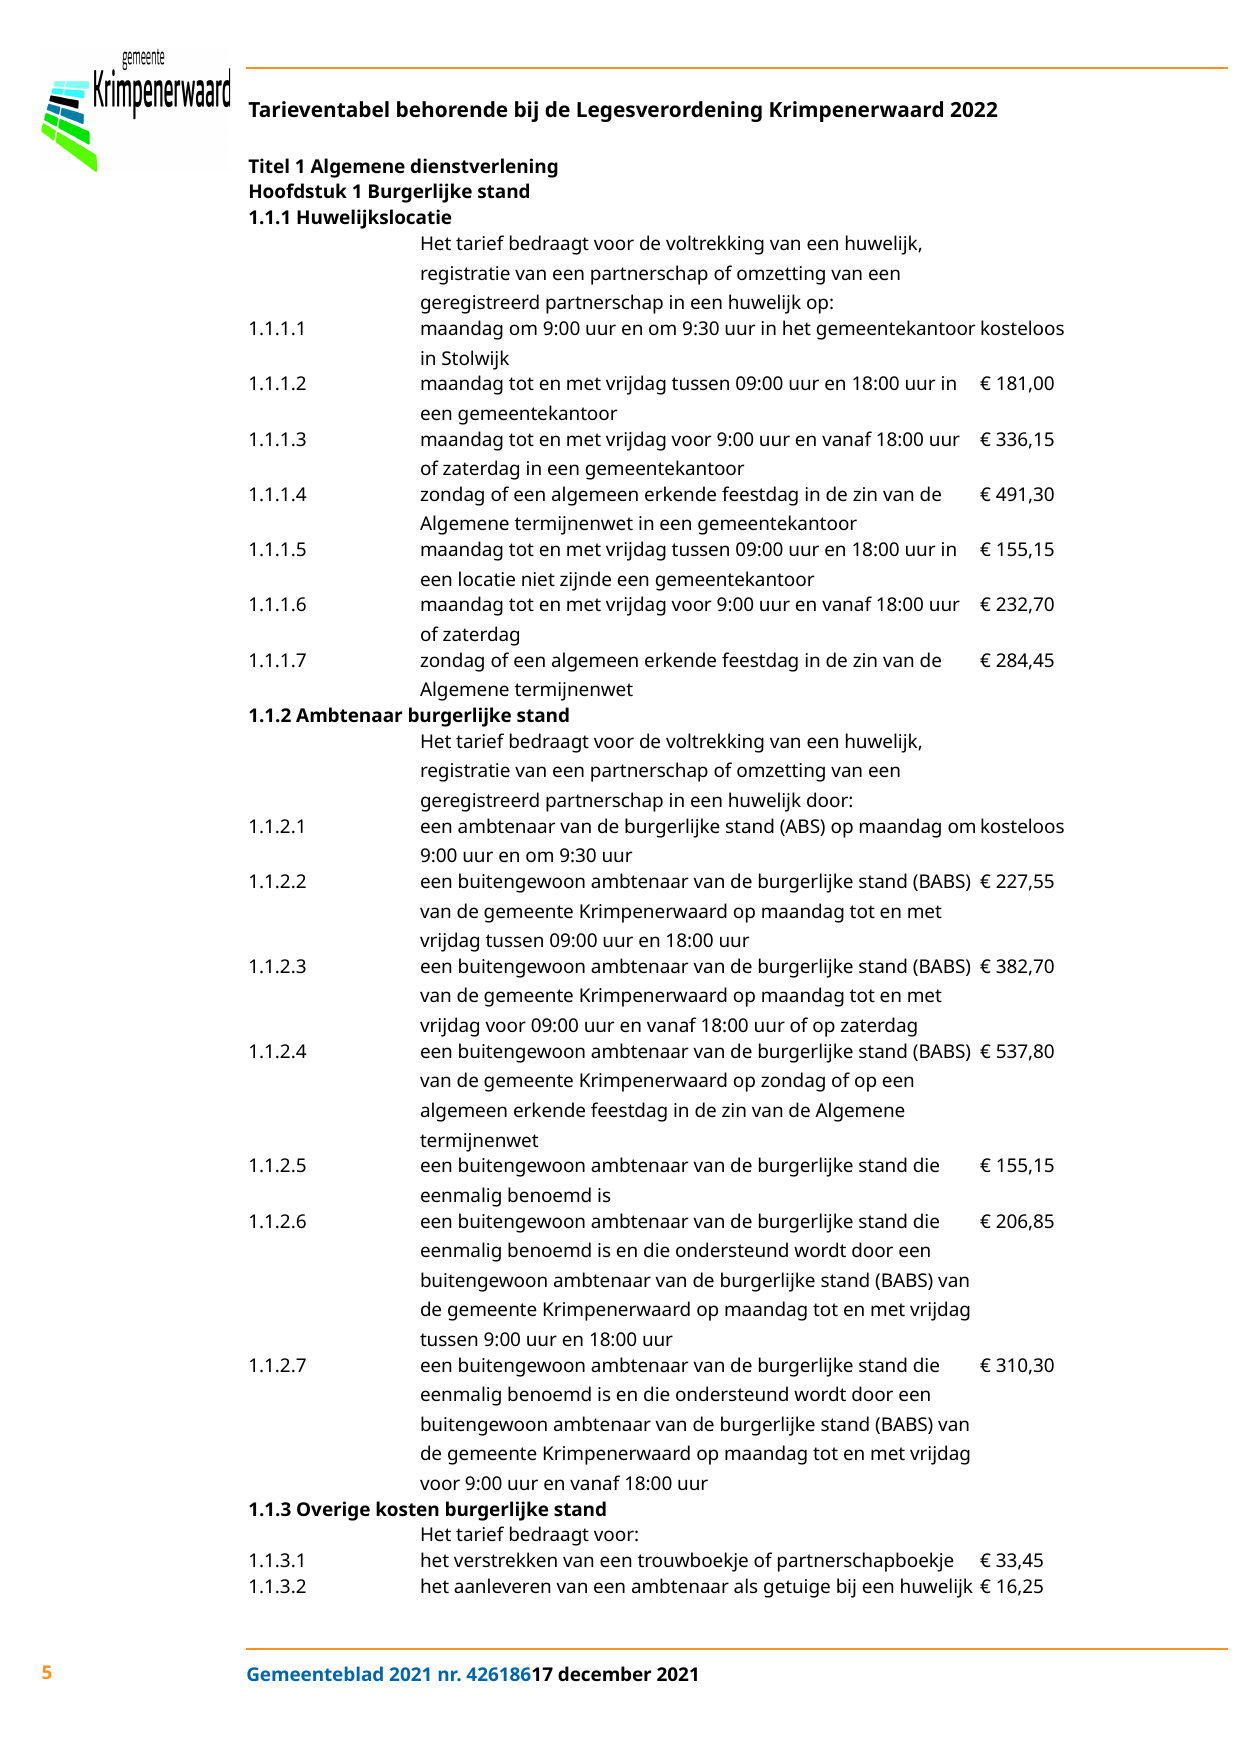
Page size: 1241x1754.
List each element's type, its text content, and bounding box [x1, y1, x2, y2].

table_cell [980, 230, 1152, 315]
table_cell 1.1.2.4 [248, 1038, 420, 1152]
table_cell [980, 1522, 1152, 1547]
table_cell € 227,55 [980, 868, 1152, 953]
table_cell maandag tot en met vrijdag tussen 09:00 uur en 18:00 uur in een locatie niet zijnde een gemeentekantoor [420, 536, 980, 592]
table_cell 1.1.3.1 [248, 1548, 420, 1573]
table_cell een buitengewoon ambtenaar van de burgerlijke stand (BABS) van de gemeente Krimpenerwaard op maandag tot en met vrijdag voor 09:00 uur en vanaf 18:00 uur of op zaterdag [420, 953, 980, 1038]
table_cell het verstrekken van een trouwboekje of partnerschapboekje [420, 1548, 980, 1573]
table_cell 1.1.1.5 [248, 536, 420, 592]
table_cell 1.1.2.5 [248, 1153, 420, 1208]
table_cell 1.1.2.6 [248, 1208, 420, 1352]
table_cell [248, 1522, 420, 1547]
table_cell 1.1.2 Ambtenaar burgerlijke stand [248, 702, 980, 728]
table_cell Het tarief bedraagt voor: [420, 1522, 980, 1547]
table_cell 1.1.1.7 [248, 647, 420, 702]
table_cell 1.1.1.1 [248, 315, 420, 370]
table_cell een buitengewoon ambtenaar van de burgerlijke stand die eenmalig benoemd is en die ondersteund wordt door een buitengewoon ambtenaar van de burgerlijke stand (BABS) van de gemeente Krimpenerwaard op maandag tot en met vrijdag tussen 9:00 uur en 18:00 uur [420, 1208, 980, 1352]
table_cell 1.1.2.2 [248, 868, 420, 953]
table_cell maandag tot en met vrijdag voor 9:00 uur en vanaf 18:00 uur of zaterdag in een gemeentekantoor [420, 426, 980, 481]
text Tarieventabel behorende bij de Legesverordening Krimpenerwaard 2022 [248, 95, 1152, 123]
table_cell 1.1.1.3 [248, 426, 420, 481]
table_cell € 16,25 [980, 1573, 1152, 1599]
picture [41, 47, 231, 172]
table_cell 1.1.3 Overige kosten burgerlijke stand [248, 1496, 980, 1522]
table_cell maandag tot en met vrijdag voor 9:00 uur en vanaf 18:00 uur of zaterdag [420, 592, 980, 647]
table_cell € 537,80 [980, 1038, 1152, 1152]
table_cell [980, 205, 1152, 230]
table_cell 1.1.1.6 [248, 592, 420, 647]
table_cell kosteloos [980, 315, 1152, 370]
table_cell € 155,15 [980, 1153, 1152, 1208]
table_cell 1.1.1.4 [248, 481, 420, 536]
table_cell maandag tot en met vrijdag tussen 09:00 uur en 18:00 uur in een gemeentekantoor [420, 370, 980, 426]
table_cell 1.1.3.2 [248, 1573, 420, 1599]
table_cell € 206,85 [980, 1208, 1152, 1352]
table_cell maandag om 9:00 uur en om 9:30 uur in het gemeentekantoor in Stolwijk [420, 315, 980, 370]
table_cell zondag of een algemeen erkende feestdag in de zin van de Algemene termijnenwet in een gemeentekantoor [420, 481, 980, 536]
table_cell Het tarief bedraagt voor de voltrekking van een huwelijk, registratie van een partnerschap of omzetting van een geregistreerd partnerschap in een huwelijk op: [420, 230, 980, 315]
table_cell € 491,30 [980, 481, 1152, 536]
table_cell [980, 1496, 1152, 1522]
table_cell een ambtenaar van de burgerlijke stand (ABS) op maandag om 9:00 uur en om 9:30 uur [420, 813, 980, 868]
table_cell [248, 230, 420, 315]
table_cell een buitengewoon ambtenaar van de burgerlijke stand (BABS) van de gemeente Krimpenerwaard op zondag of op een algemeen erkende feestdag in de zin van de Algemene termijnenwet [420, 1038, 980, 1152]
table_cell een buitengewoon ambtenaar van de burgerlijke stand die eenmalig benoemd is en die ondersteund wordt door een buitengewoon ambtenaar van de burgerlijke stand (BABS) van de gemeente Krimpenerwaard op maandag tot en met vrijdag voor 9:00 uur en vanaf 18:00 uur [420, 1352, 980, 1496]
table_cell [980, 728, 1152, 813]
table_cell [248, 728, 420, 813]
table_cell € 284,45 [980, 647, 1152, 702]
table_cell € 382,70 [980, 953, 1152, 1038]
table_cell 1.1.1 Huwelijkslocatie [248, 205, 980, 230]
table_cell € 33,45 [980, 1548, 1152, 1573]
table_cell [980, 179, 1152, 204]
table_cell een buitengewoon ambtenaar van de burgerlijke stand (BABS) van de gemeente Krimpenerwaard op maandag tot en met vrijdag tussen 09:00 uur en 18:00 uur [420, 868, 980, 953]
table_header [980, 153, 1152, 179]
table_cell € 336,15 [980, 426, 1152, 481]
table_header Titel 1 Algemene dienstverlening [248, 153, 980, 179]
table_cell € 310,30 [980, 1352, 1152, 1496]
table_cell € 181,00 [980, 370, 1152, 426]
table_cell zondag of een algemeen erkende feestdag in de zin van de Algemene termijnenwet [420, 647, 980, 702]
table_cell € 232,70 [980, 592, 1152, 647]
table_cell Het tarief bedraagt voor de voltrekking van een huwelijk, registratie van een partnerschap of omzetting van een geregistreerd partnerschap in een huwelijk door: [420, 728, 980, 813]
table_cell 1.1.2.7 [248, 1352, 420, 1496]
table_cell 1.1.1.2 [248, 370, 420, 426]
table_cell [980, 702, 1152, 728]
table_cell 1.1.2.3 [248, 953, 420, 1038]
table_cell kosteloos [980, 813, 1152, 868]
table_cell 1.1.2.1 [248, 813, 420, 868]
table_cell € 155,15 [980, 536, 1152, 592]
table_cell een buitengewoon ambtenaar van de burgerlijke stand die eenmalig benoemd is [420, 1153, 980, 1208]
table_cell Hoofdstuk 1 Burgerlijke stand [248, 179, 980, 204]
table_cell het aanleveren van een ambtenaar als getuige bij een huwelijk [420, 1573, 980, 1599]
